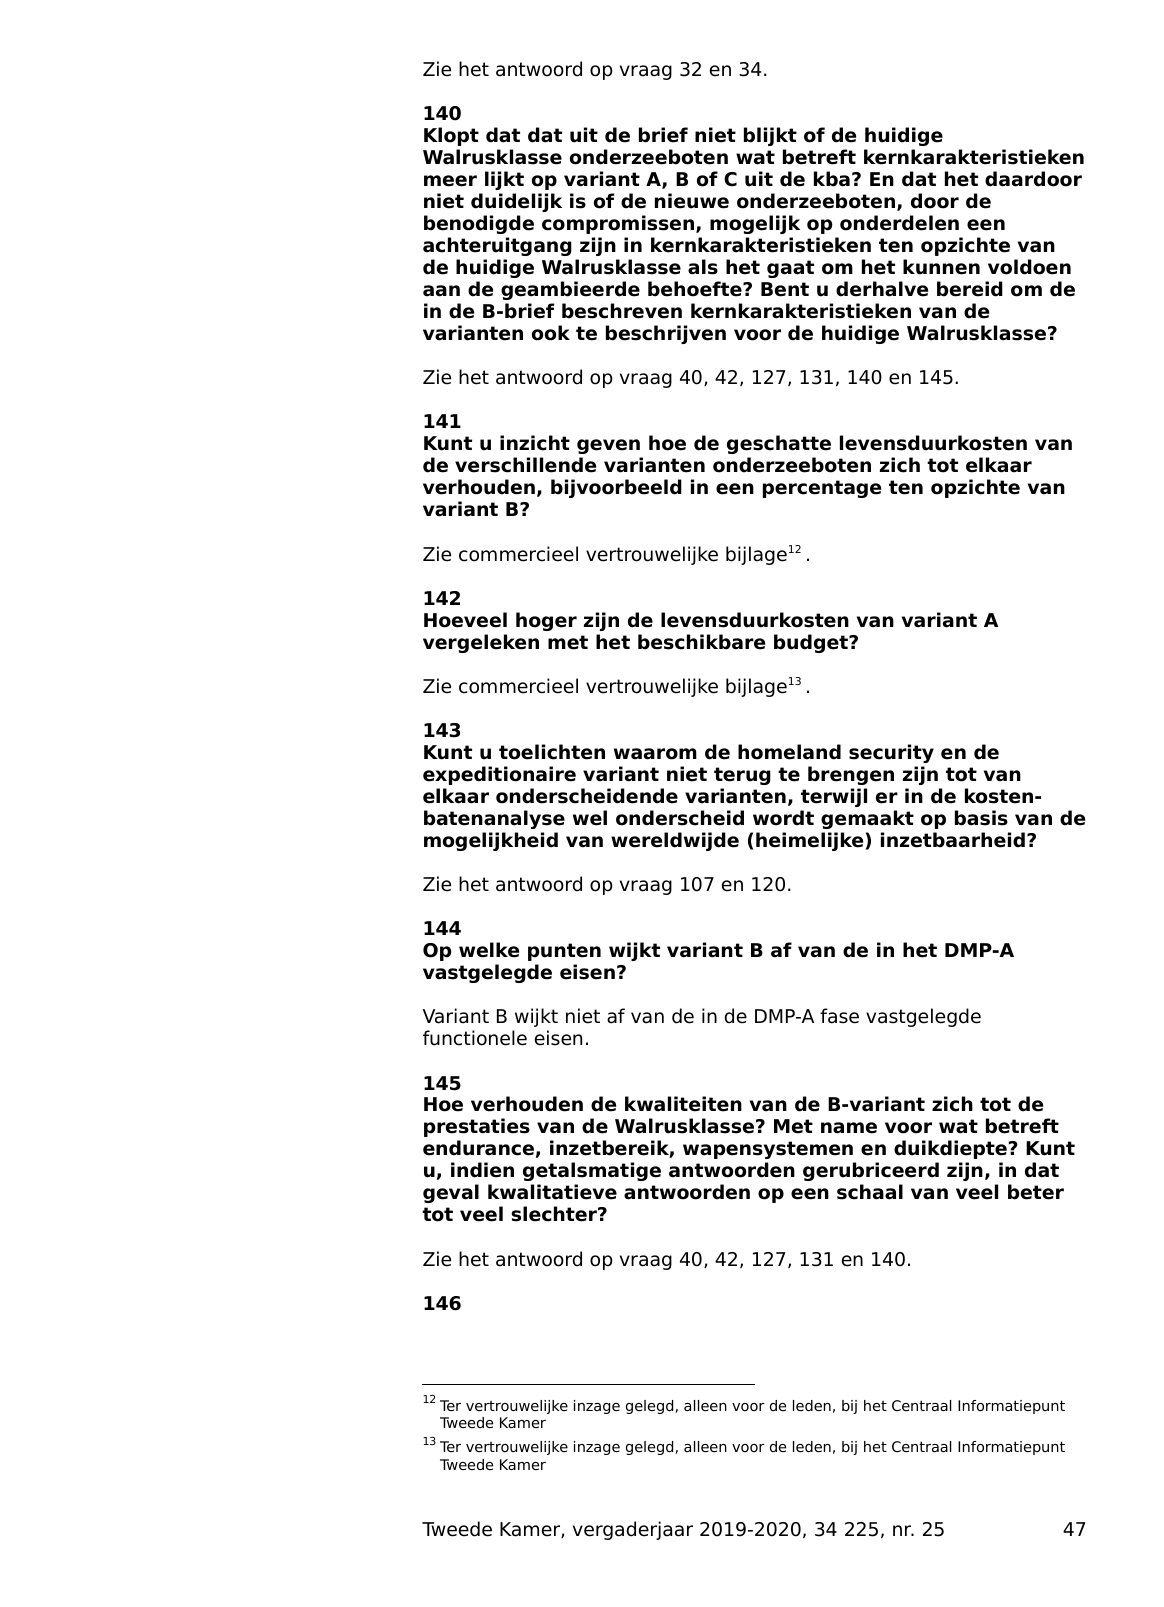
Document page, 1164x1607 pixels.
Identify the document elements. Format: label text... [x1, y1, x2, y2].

text 145 [422, 1072, 1087, 1094]
text 146 [422, 1293, 1087, 1314]
text Zie het antwoord op vraag 40, 42, 127, 131 en 140. [422, 1248, 1087, 1270]
text Ter vertrouwelijke inzage gelegd, alleen voor de leden, bij het Centraal Informatiepunt Tweede Kamer [422, 1393, 1087, 1432]
text Zie het antwoord op vraag 32 en 34. [422, 59, 1087, 81]
text Kunt u inzicht geven hoe de geschatte levensduurkosten van de verschillende varianten onderzeeboten zich tot elkaar verhouden, bijvoorbeeld in een percentage ten opzichte van variant B? [422, 433, 1087, 521]
text 140 [422, 103, 1087, 125]
text 144 [422, 918, 1087, 940]
text Op welke punten wijkt variant B af van de in het DMP-A vastgelegde eisen? [422, 940, 1087, 984]
text Zie commercieel vertrouwelijke bijlage. [422, 676, 1087, 698]
text 142 [422, 588, 1087, 609]
text 143 [422, 720, 1087, 742]
text Hoe verhouden de kwaliteiten van de B-variant zich tot de prestaties van de Walrusklasse? Met name voor wat betreft endurance, inzetbereik, wapensystemen en duikdiepte? Kunt u, indien getalsmatige antwoorden gerubriceerd zijn, in dat geval kwalitatieve antwoorden op een schaal van veel beter tot veel slechter? [422, 1094, 1087, 1226]
text Hoeveel hoger zijn de levensduurkosten van variant A vergeleken met het beschikbare budget? [422, 609, 1087, 653]
text 141 [422, 411, 1087, 433]
text Zie commercieel vertrouwelijke bijlage. [422, 543, 1087, 565]
text Variant B wijkt niet af van de in de DMP-A fase vastgelegde functionele eisen. [422, 1006, 1087, 1050]
text Kunt u toelichten waarom de homeland security en de expeditionaire variant niet terug te brengen zijn tot van elkaar onderscheidende varianten, terwijl er in de kosten-batenanalyse wel onderscheid wordt gemaakt op basis van de mogelijkheid van wereldwijde (heimelijke) inzetbaarheid? [422, 742, 1087, 852]
text Zie het antwoord op vraag 107 en 120. [422, 874, 1087, 896]
text Zie het antwoord op vraag 40, 42, 127, 131, 140 en 145. [422, 367, 1087, 389]
text Klopt dat dat uit de brief niet blijkt of de huidige Walrusklasse onderzeeboten wat betreft kernkarakteristieken meer lijkt op variant A, B of C uit de kba? En dat het daardoor niet duidelijk is of de nieuwe onderzeeboten, door de benodigde compromissen, mogelijk op onderdelen een achteruitgang zijn in kernkarakteristieken ten opzichte van de huidige Walrusklasse als het gaat om het kunnen voldoen aan de geambieerde behoefte? Bent u derhalve bereid om de in de B-brief beschreven kernkarakteristieken van de varianten ook te beschrijven voor de huidige Walrusklasse? [422, 125, 1087, 345]
text Ter vertrouwelijke inzage gelegd, alleen voor de leden, bij het Centraal Informatiepunt Tweede Kamer [422, 1435, 1087, 1474]
